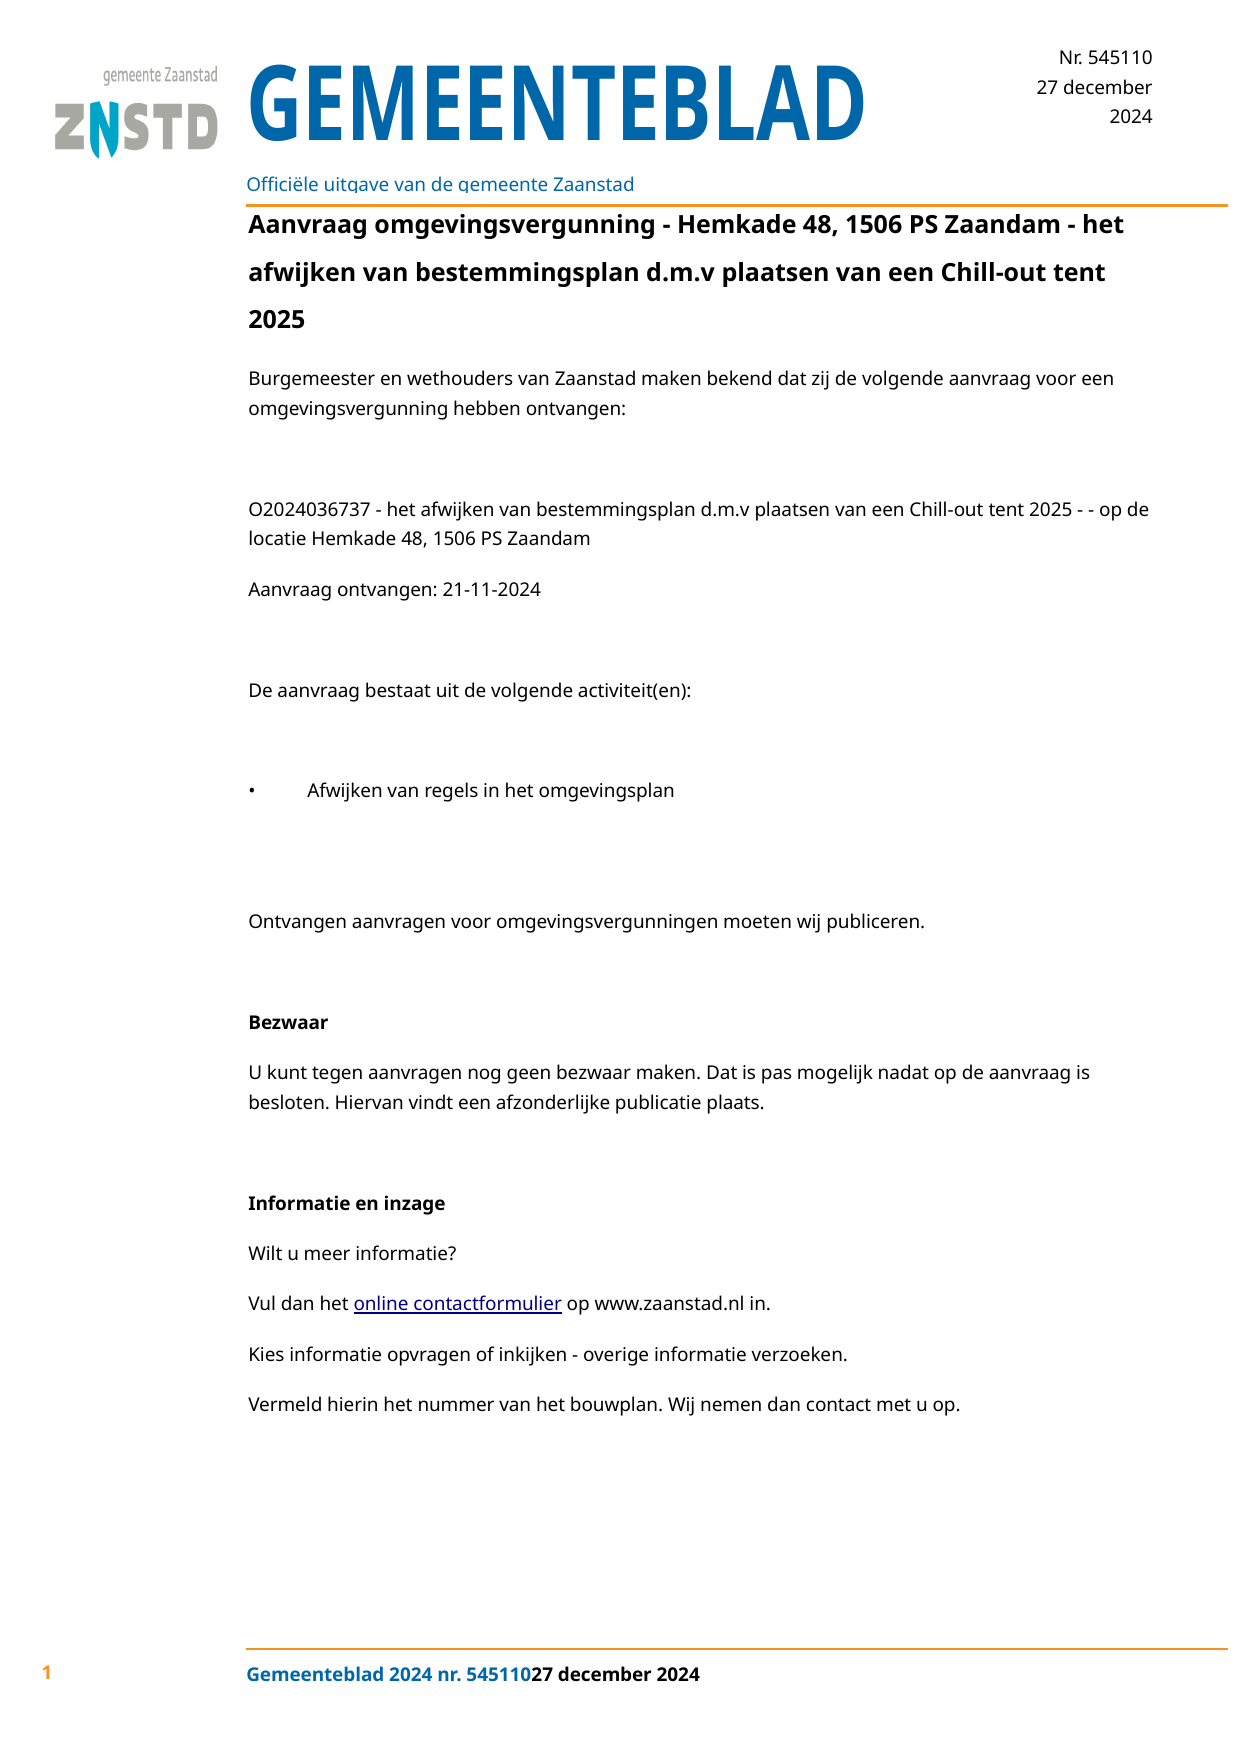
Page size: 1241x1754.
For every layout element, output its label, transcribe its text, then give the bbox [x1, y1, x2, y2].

text Kies informatie opvragen of inkijken - overige informatie verzoeken. [248, 1341, 1152, 1367]
text Aanvraag omgevingsvergunning - Hemkade 48, 1506 PS Zaandam - het afwijken van bestemmingsplan d.m.v plaatsen van een Chill-out tent 2025 [248, 207, 1152, 336]
list Afwijken van regels in het omgevingsplan [248, 778, 1152, 803]
text Wilt u meer informatie? [248, 1240, 1152, 1266]
text Vermeld hierin het nummer van het bouwplan. Wij nemen dan contact met u op. [248, 1391, 1152, 1417]
text Ontvangen aanvragen voor omgevingsvergunningen moeten wij publiceren. [248, 908, 1152, 934]
text U kunt tegen aanvragen nog geen bezwaar maken. Dat is pas mogelijk nadat op de aanvraag is besloten. Hiervan vindt een afzonderlijke publicatie plaats. [248, 1059, 1152, 1114]
text Vul dan het online contactformulier op www.zaanstad.nl in. [248, 1291, 1152, 1316]
picture [41, 47, 231, 172]
text Bezwaar [248, 1009, 1152, 1034]
text Informatie en inzage [248, 1190, 1152, 1215]
text Burgemeester en wethouders van Zaanstad maken bekend dat zij de volgende aanvraag voor een omgevingsvergunning hebben ontvangen: [248, 366, 1152, 421]
text De aanvraag bestaat uit de volgende activiteit(en): [248, 677, 1152, 702]
text Aanvraag ontvangen: 21-11-2024 [248, 576, 1152, 602]
text O2024036737 - het afwijken van bestemmingsplan d.m.v plaatsen van een Chill-out tent 2025 - - op de locatie Hemkade 48, 1506 PS Zaandam [248, 496, 1152, 551]
